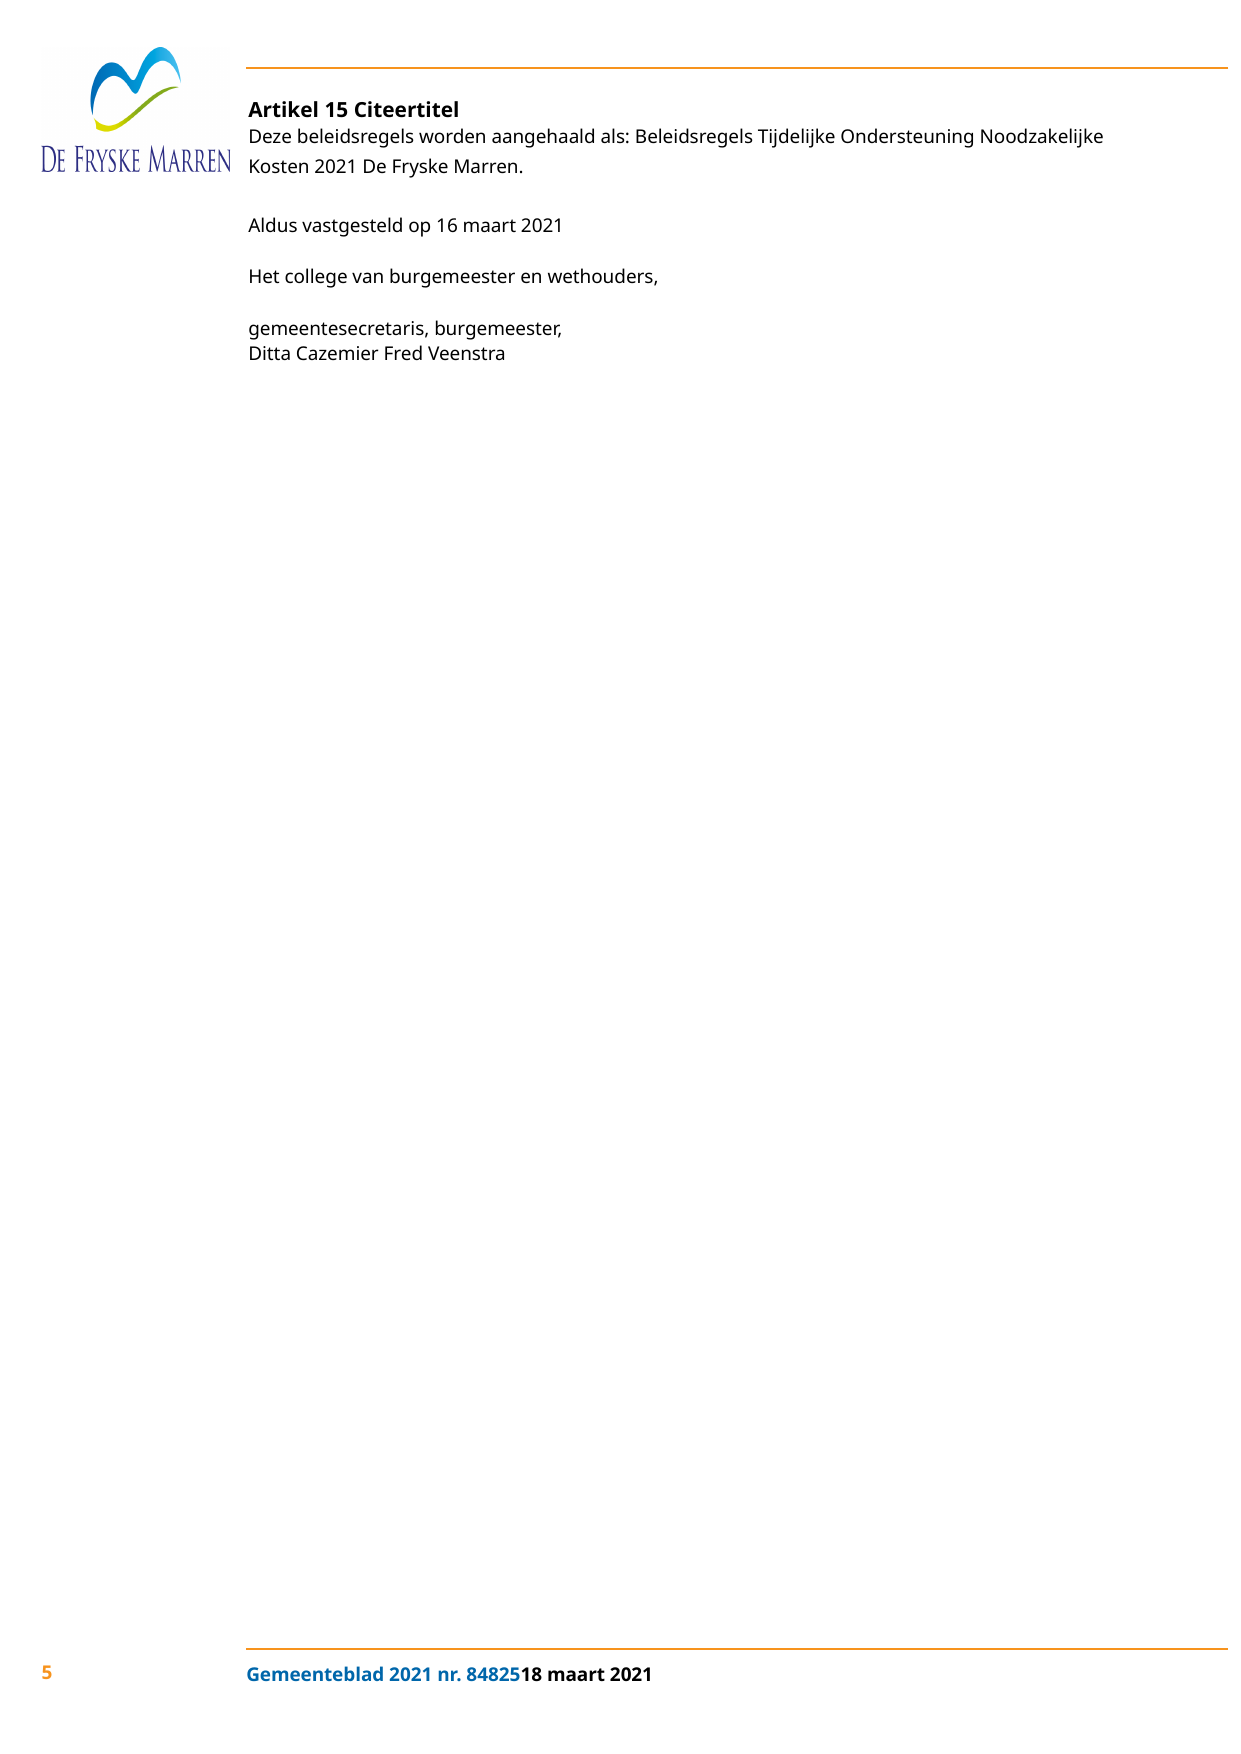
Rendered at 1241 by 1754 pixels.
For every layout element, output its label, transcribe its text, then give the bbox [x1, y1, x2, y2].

text Artikel 15 Citeertitel [248, 95, 1152, 123]
text Ditta Cazemier Fred Veenstra [248, 341, 1152, 366]
text gemeentesecretaris, burgemeester, [248, 315, 1152, 341]
text Aldus vastgesteld op 16 maart 2021 [248, 212, 1152, 238]
text Deze beleidsregels worden aangehaald als: Beleidsregels Tijdelijke Ondersteuning Noodzakelijke Kosten 2021 De Fryske Marren. [248, 123, 1152, 178]
picture [41, 47, 231, 172]
text Het college van burgemeester en wethouders, [248, 263, 1152, 289]
